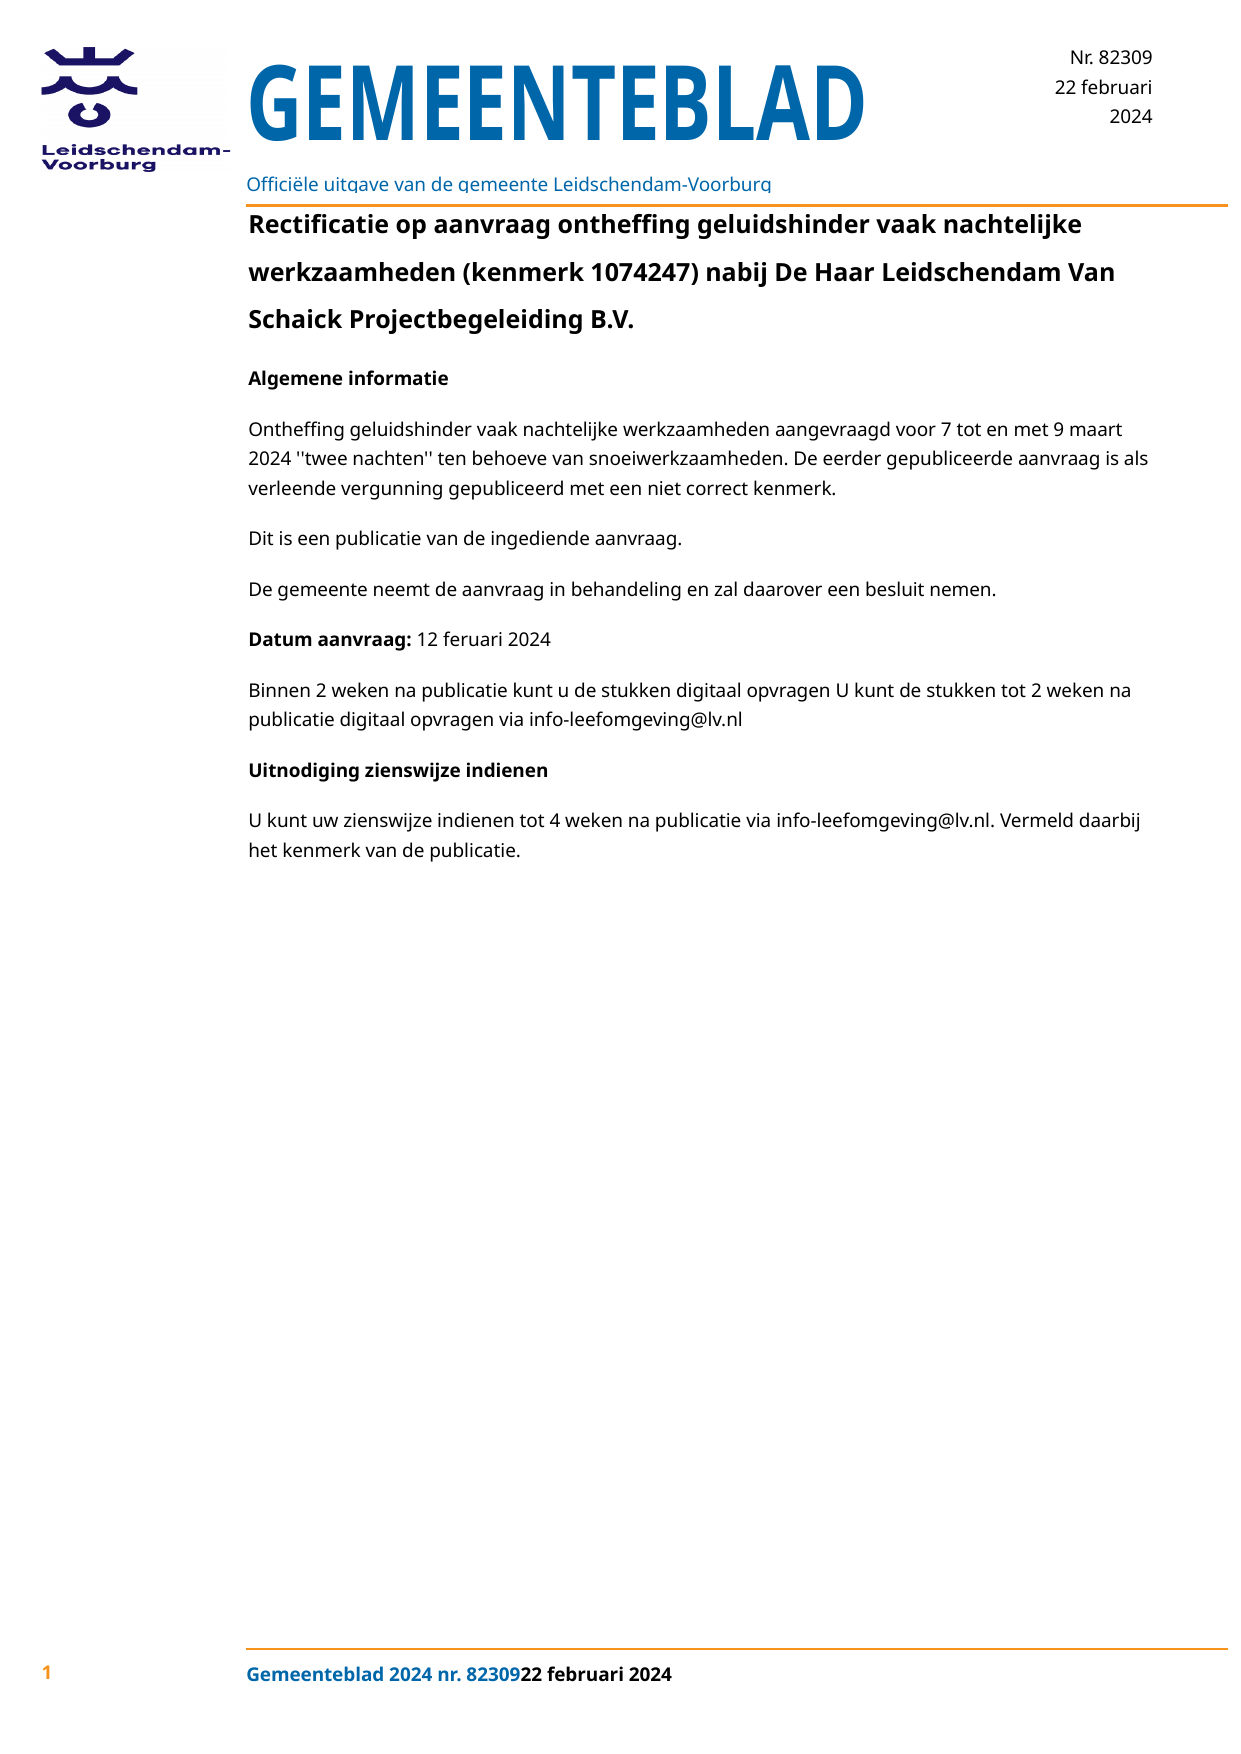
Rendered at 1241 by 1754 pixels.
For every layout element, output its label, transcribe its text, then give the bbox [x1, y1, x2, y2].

text Rectificatie op aanvraag ontheffing geluidshinder vaak nachtelijke werkzaamheden (kenmerk 1074247) nabij De Haar Leidschendam Van Schaick Projectbegeleiding B.V. [248, 207, 1152, 336]
text U kunt uw zienswijze indienen tot 4 weken na publicatie via info-leefomgeving@lv.nl. Vermeld daarbij het kenmerk van de publicatie. [248, 807, 1152, 862]
text Datum aanvraag: 12 feruari 2024 [248, 626, 1152, 652]
text Ontheffing geluidshinder vaak nachtelijke werkzaamheden aangevraagd voor 7 tot en met 9 maart 2024 ''twee nachten'' ten behoeve van snoeiwerkzaamheden. De eerder gepubliceerde aanvraag is als verleende vergunning gepubliceerd met een niet correct kenmerk. [248, 416, 1152, 501]
picture [41, 47, 231, 172]
text De gemeente neemt de aanvraag in behandeling en zal daarover een besluit nemen. [248, 576, 1152, 602]
text Binnen 2 weken na publicatie kunt u de stukken digitaal opvragen U kunt de stukken tot 2 weken na publicatie digitaal opvragen via info-leefomgeving@lv.nl [248, 677, 1152, 732]
text Uitnodiging zienswijze indienen [248, 757, 1152, 782]
text Algemene informatie [248, 366, 1152, 391]
text Dit is een publicatie van de ingediende aanvraag. [248, 526, 1152, 551]
